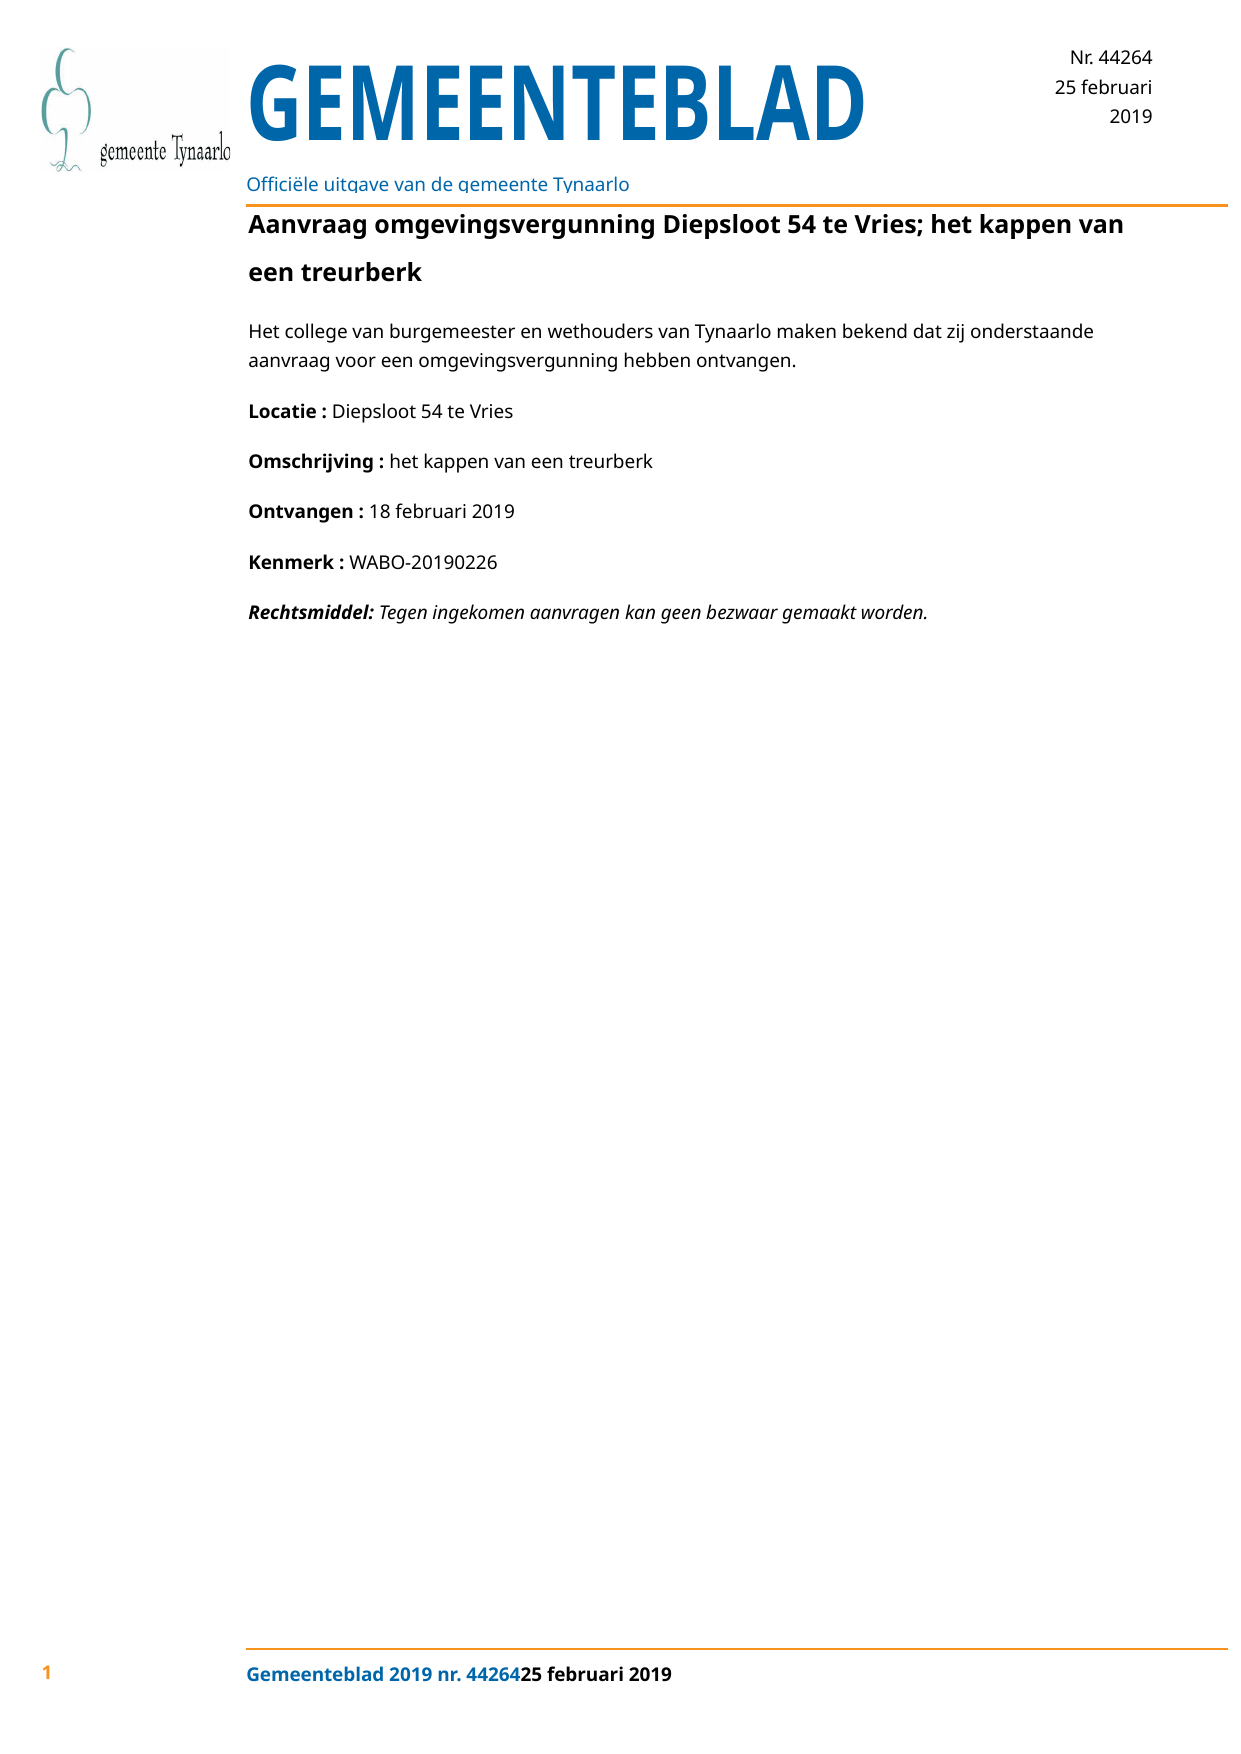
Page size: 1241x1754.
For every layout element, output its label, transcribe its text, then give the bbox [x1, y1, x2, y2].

text Aanvraag omgevingsvergunning Diepsloot 54 te Vries; het kappen van een treurberk [248, 207, 1152, 288]
text Locatie : Diepsloot 54 te Vries [248, 398, 1152, 424]
picture [41, 47, 231, 172]
text Rechtsmiddel: Tegen ingekomen aanvragen kan geen bezwaar gemaakt worden. [248, 599, 1152, 625]
text Het college van burgemeester en wethouders van Tynaarlo maken bekend dat zij onderstaande aanvraag voor een omgevingsvergunning hebben ontvangen. [248, 318, 1152, 373]
text Kenmerk : WABO-20190226 [248, 549, 1152, 575]
text Ontvangen : 18 februari 2019 [248, 499, 1152, 524]
text Omschrijving : het kappen van een treurberk [248, 448, 1152, 474]
